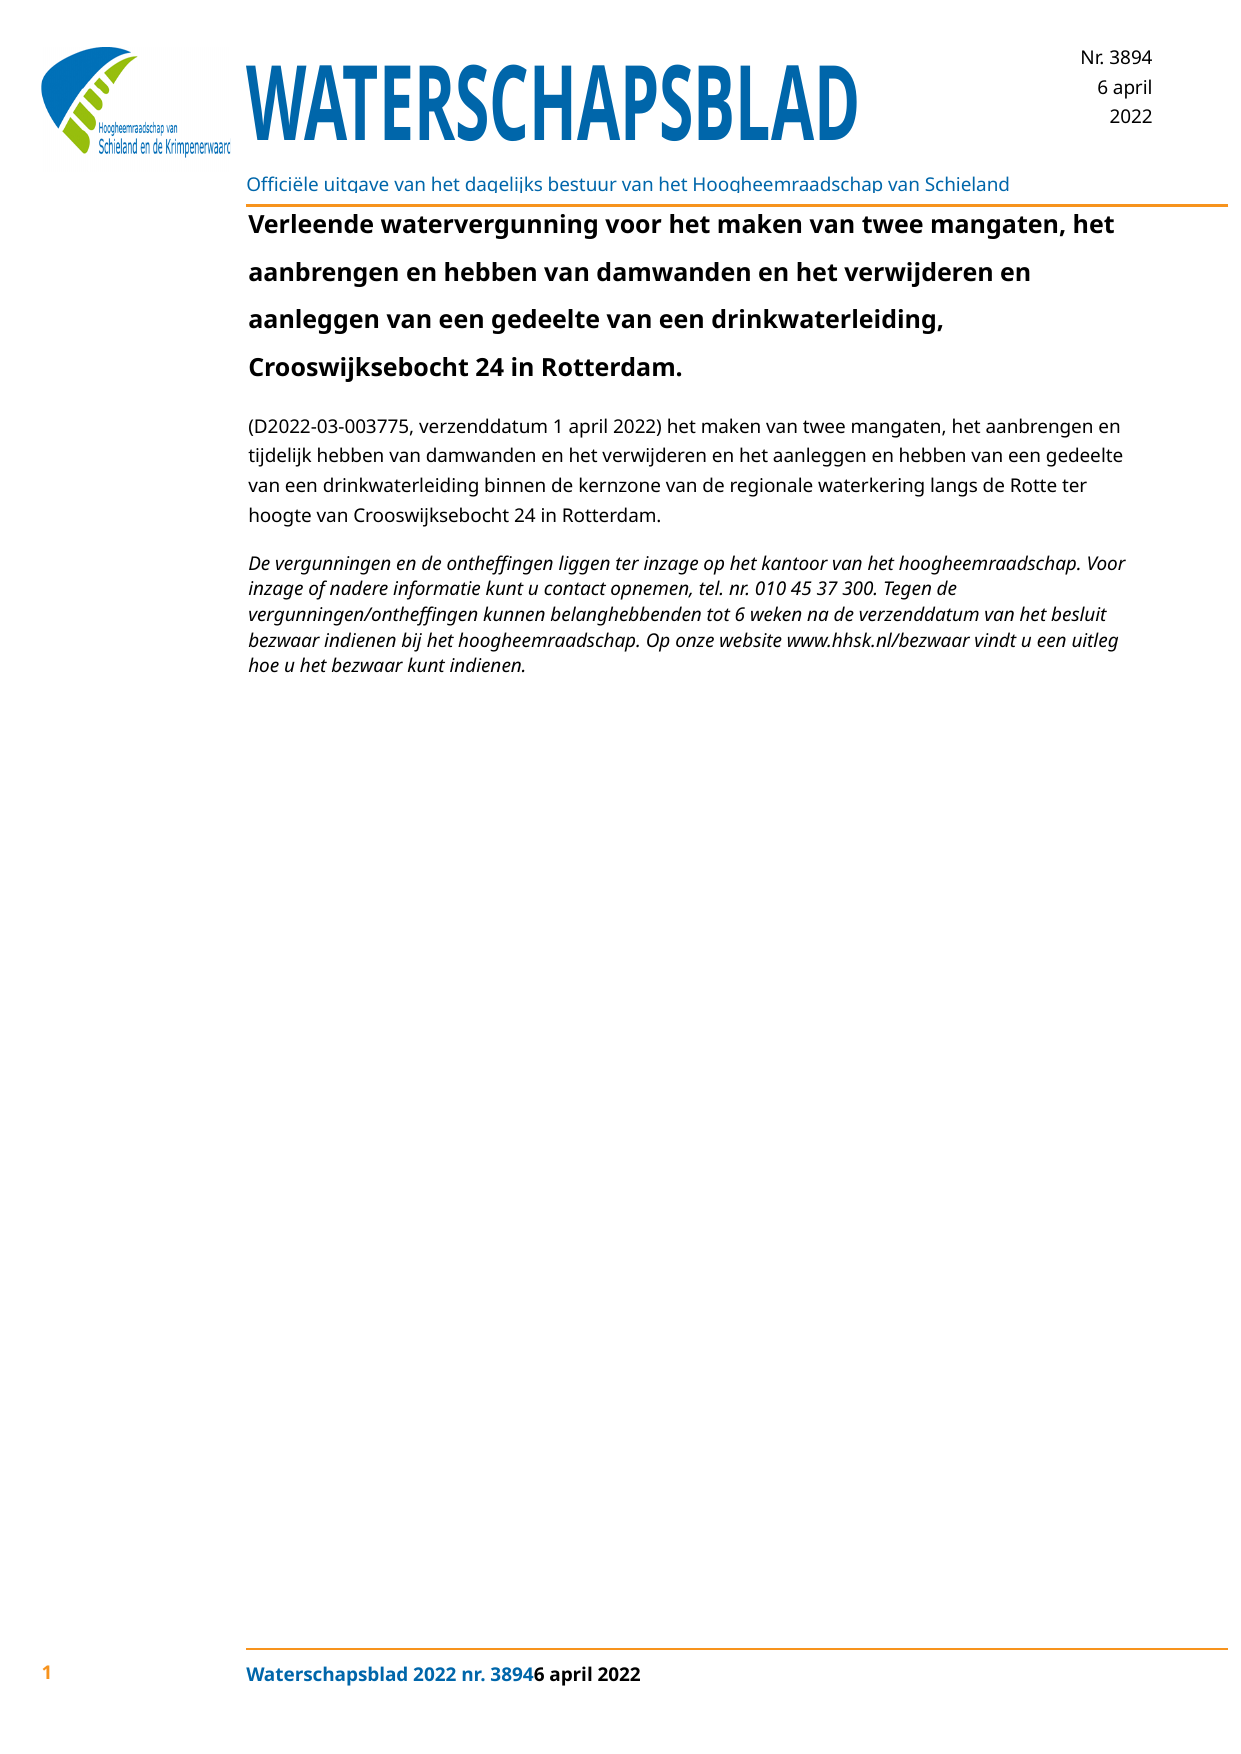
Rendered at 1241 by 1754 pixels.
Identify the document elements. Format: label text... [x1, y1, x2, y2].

text (D2022-03-003775, verzenddatum 1 april 2022) het maken van twee mangaten, het aanbrengen en tijdelijk hebben van damwanden en het verwijderen en het aanleggen en hebben van een gedeelte van een drinkwaterleiding binnen de kernzone van de regionale waterkering langs de Rotte ter hoogte van Crooswijksebocht 24 in Rotterdam. [248, 413, 1152, 528]
picture [41, 47, 231, 172]
text De vergunningen en de ontheffingen liggen ter inzage op het kantoor van het hoogheemraadschap. Voor inzage of nadere informatie kunt u contact opnemen, tel. nr. 010 45 37 300. Tegen de vergunningen/ontheffingen kunnen belanghebbenden tot 6 weken na de verzenddatum van het besluit bezwaar indienen bij het hoogheemraadschap. Op onze website www.hhsk.nl/bezwaar vindt u een uitleg hoe u het bezwaar kunt indienen. [248, 550, 1152, 678]
text Verleende watervergunning voor het maken van twee mangaten, het aanbrengen en hebben van damwanden en het verwijderen en aanleggen van een gedeelte van een drinkwaterleiding, Crooswijksebocht 24 in Rotterdam. [248, 207, 1152, 384]
